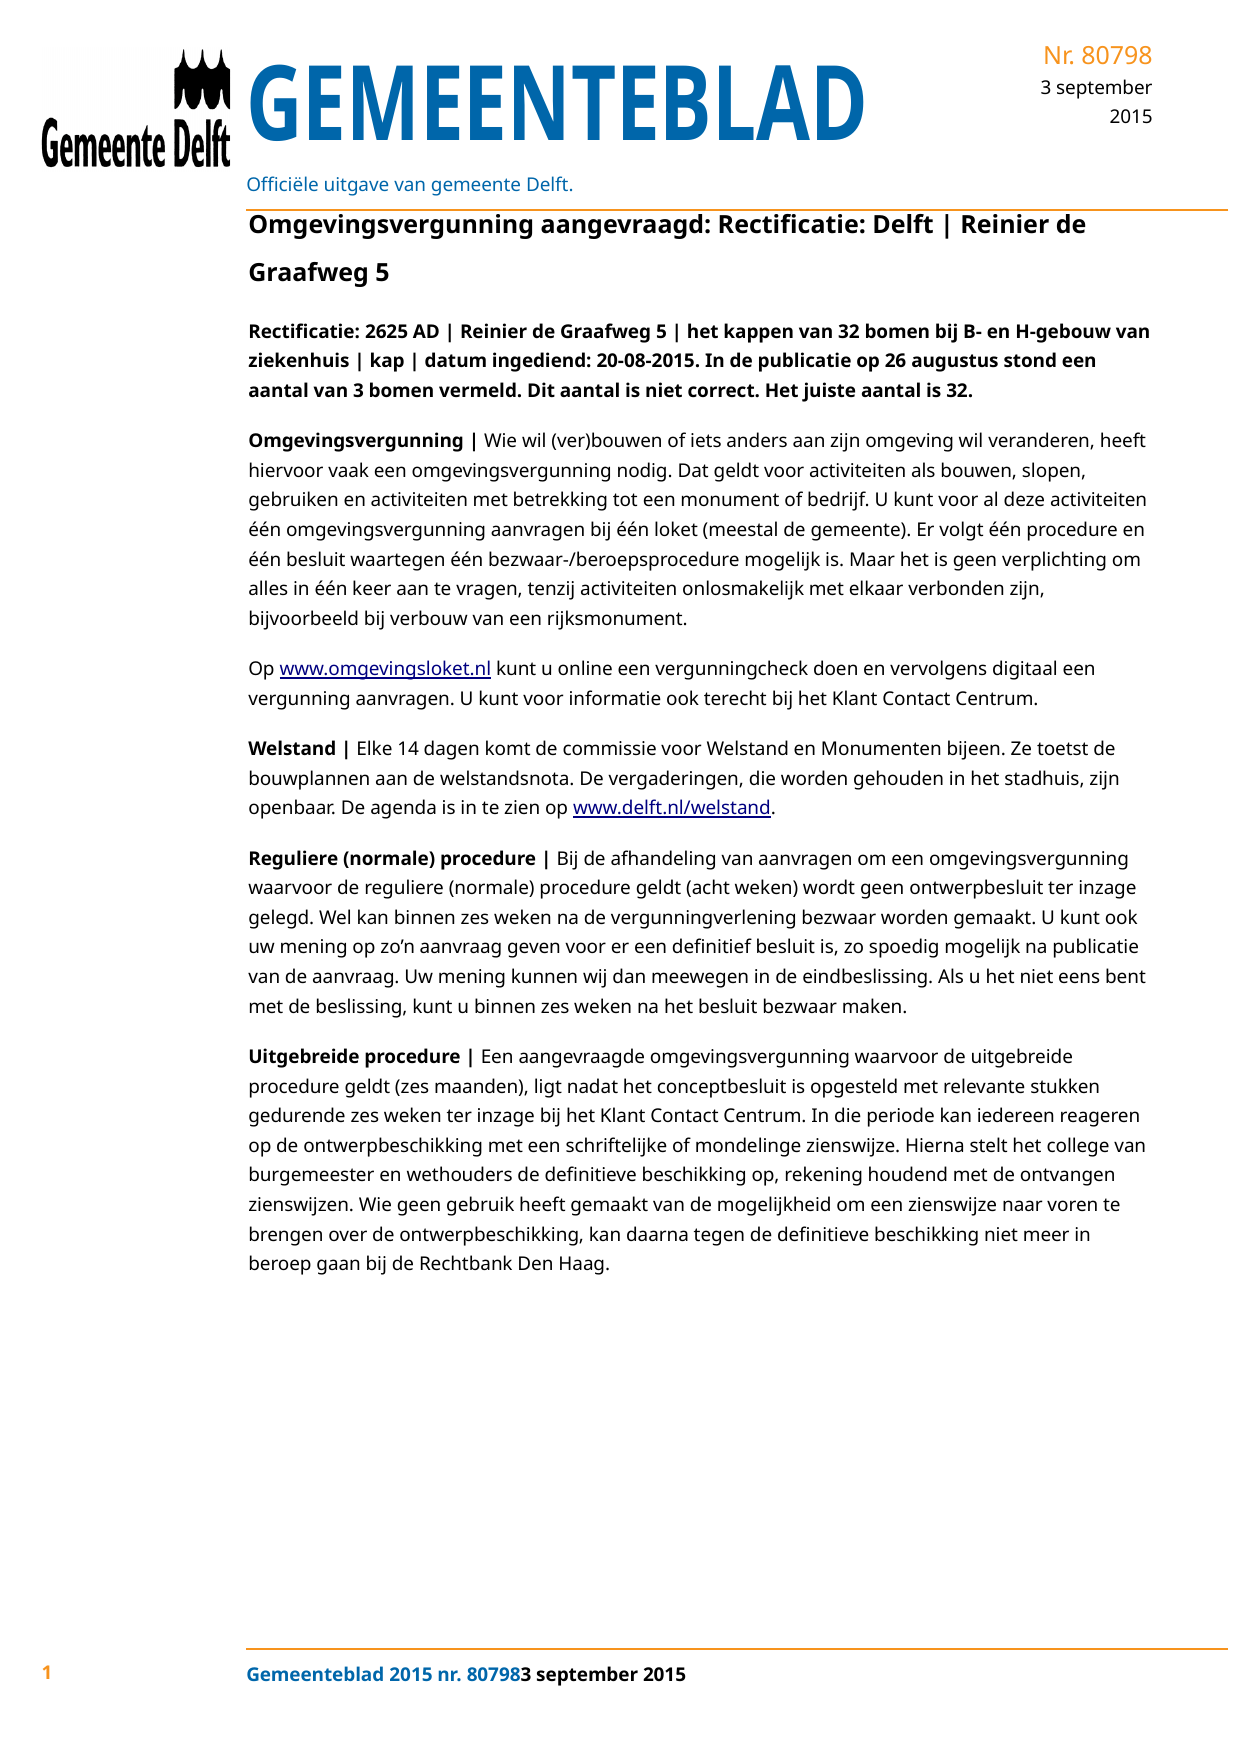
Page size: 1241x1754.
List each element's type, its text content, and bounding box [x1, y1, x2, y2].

text Uitgebreide procedure | Een aangevraagde omgevingsvergunning waarvoor de uitgebreide procedure geldt (zes maanden), ligt nadat het conceptbesluit is opgesteld met relevante stukken gedurende zes weken ter inzage bij het Klant Contact Centrum. In die periode kan iedereen reageren op de ontwerpbeschikking met een schriftelijke of mondelinge zienswijze. Hierna stelt het college van burgemeester en wethouders de definitieve beschikking op, rekening houdend met de ontvangen zienswijzen. Wie geen gebruik heeft gemaakt van de mogelijkheid om een zienswijze naar voren te brengen over de ontwerpbeschikking, kan daarna tegen de definitieve beschikking niet meer in beroep gaan bij de Rechtbank Den Haag. [248, 1043, 1152, 1276]
text Rectificatie: 2625 AD | Reinier de Graafweg 5 | het kappen van 32 bomen bij B- en H-gebouw van ziekenhuis | kap | datum ingediend: 20-08-2015. In de publicatie op 26 augustus stond een aantal van 3 bomen vermeld. Dit aantal is niet correct. Het juiste aantal is 32. [248, 318, 1152, 403]
text Omgevingsvergunning | Wie wil (ver)bouwen of iets anders aan zijn omgeving wil veranderen, heeft hiervoor vaak een omgevingsvergunning nodig. Dat geldt voor activiteiten als bouwen, slopen, gebruiken en activiteiten met betrekking tot een monument of bedrijf. U kunt voor al deze activiteiten één omgevingsvergunning aanvragen bij één loket (meestal de gemeente). Er volgt één procedure en één besluit waartegen één bezwaar-/beroepsprocedure mogelijk is. Maar het is geen verplichting om alles in één keer aan te vragen, tenzij activiteiten onlosmakelijk met elkaar verbonden zijn, bijvoorbeeld bij verbouw van een rijksmonument. [248, 427, 1152, 631]
text Op www.omgevingsloket.nl kunt u online een vergunningcheck doen en vervolgens digitaal een vergunning aanvragen. U kunt voor informatie ook terecht bij het Klant Contact Centrum. [248, 655, 1152, 711]
text Welstand | Elke 14 dagen komt de commissie voor Welstand en Monumenten bijeen. Ze toetst de bouwplannen aan de welstandsnota. De vergaderingen, die worden gehouden in het stadhuis, zijn openbaar. De agenda is in te zien op www.delft.nl/welstand. [248, 735, 1152, 820]
picture [41, 47, 231, 172]
text Omgevingsvergunning aangevraagd: Rectificatie: Delft | Reinier de Graafweg 5 [248, 211, 1152, 288]
text Reguliere (normale) procedure | Bij de afhandeling van aanvragen om een omgevingsvergunning waarvoor de reguliere (normale) procedure geldt (acht weken) wordt geen ontwerpbesluit ter inzage gelegd. Wel kan binnen zes weken na de vergunningverlening bezwaar worden gemaakt. U kunt ook uw mening op zo’n aanvraag geven voor er een definitief besluit is, zo spoedig mogelijk na publicatie van de aanvraag. Uw mening kunnen wij dan meewegen in de eindbeslissing. Als u het niet eens bent met de beslissing, kunt u binnen zes weken na het besluit bezwaar maken. [248, 845, 1152, 1019]
